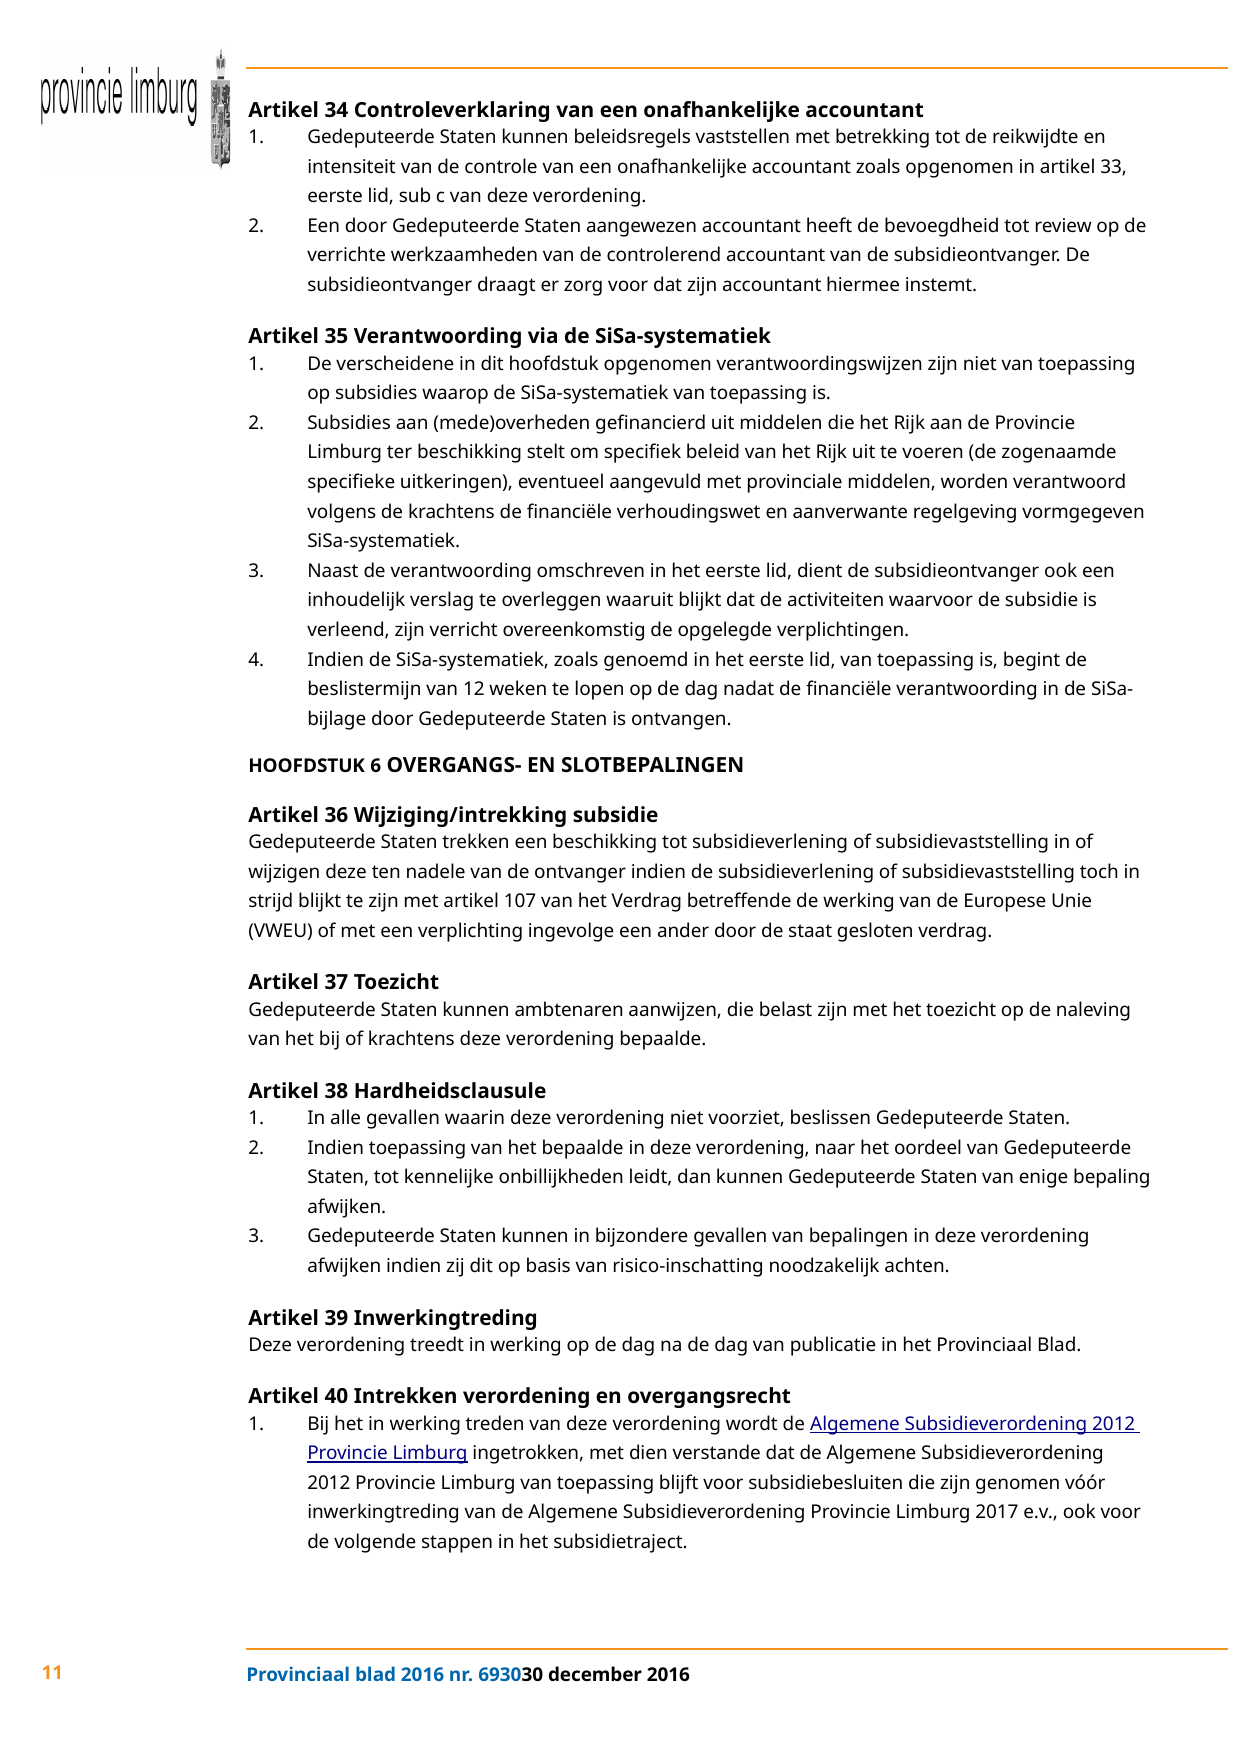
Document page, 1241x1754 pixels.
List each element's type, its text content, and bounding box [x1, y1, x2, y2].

list Een door Gedeputeerde Staten aangewezen accountant heeft de bevoegdheid tot review op de verrichte werkzaamheden van de controlerend accountant van de subsidieontvanger. De subsidieontvanger draagt er zorg voor dat zijn accountant hiermee instemt. [248, 212, 1152, 297]
text Artikel 38 Hardheidsclausule [248, 1076, 1152, 1104]
text Artikel 35 Verantwoording via de SiSa-systematiek [248, 322, 1152, 350]
text Deze verordening treedt in werking op de dag na de dag van publicatie in het Provinciaal Blad. [248, 1331, 1152, 1357]
list Indien de SiSa-systematiek, zoals genoemd in het eerste lid, van toepassing is, begint de beslistermijn van 12 weken te lopen op de dag nadat de financiële verantwoording in de SiSa-bijlage door Gedeputeerde Staten is ontvangen. [248, 646, 1152, 731]
text Artikel 37 Toezicht [248, 967, 1152, 996]
list Subsidies aan (mede)overheden gefinancierd uit middelen die het Rijk aan de Provincie Limburg ter beschikking stelt om specifiek beleid van het Rijk uit te voeren (de zogenaamde specifieke uitkeringen), eventueel aangevuld met provinciale middelen, worden verantwoord volgens de krachtens de financiële verhoudingswet en aanverwante regelgeving vormgegeven SiSa-systematiek. [248, 409, 1152, 553]
text Artikel 39 Inwerkingtreding [248, 1303, 1152, 1331]
text Gedeputeerde Staten trekken een beschikking tot subsidieverlening of subsidievaststelling in of wijzigen deze ten nadele van de ontvanger indien de subsidieverlening of subsidievaststelling toch in strijd blijkt te zijn met artikel 107 van het Verdrag betreffende de werking van de Europese Unie (VWEU) of met een verplichting ingevolge een ander door de staat gesloten verdrag. [248, 828, 1152, 943]
list Bij het in werking treden van deze verordening wordt de Algemene Subsidieverordening 2012 Provincie Limburg ingetrokken, met dien verstande dat de Algemene Subsidieverordening 2012 Provincie Limburg van toepassing blijft voor subsidiebesluiten die zijn genomen vóór inwerkingtreding van de Algemene Subsidieverordening Provincie Limburg 2017 e.v., ook voor de volgende stappen in het subsidietraject. [248, 1410, 1152, 1554]
list Naast de verantwoording omschreven in het eerste lid, dient de subsidieontvanger ook een inhoudelijk verslag te overleggen waaruit blijkt dat de activiteiten waarvoor de subsidie is verleend, zijn verricht overeenkomstig de opgelegde verplichtingen. [248, 557, 1152, 642]
list De verscheidene in dit hoofdstuk opgenomen verantwoordingswijzen zijn niet van toepassing op subsidies waarop de SiSa-systematiek van toepassing is. [248, 350, 1152, 405]
text Gedeputeerde Staten kunnen ambtenaren aanwijzen, die belast zijn met het toezicht op de naleving van het bij of krachtens deze verordening bepaalde. [248, 996, 1152, 1051]
text Artikel 36 Wijziging/intrekking subsidie [248, 800, 1152, 828]
list Gedeputeerde Staten kunnen in bijzondere gevallen van bepalingen in deze verordening afwijken indien zij dit op basis van risico-inschatting noodzakelijk achten. [248, 1223, 1152, 1278]
list Gedeputeerde Staten kunnen beleidsregels vaststellen met betrekking tot de reikwijdte en intensiteit van de controle van een onafhankelijke accountant zoals opgenomen in artikel 33, eerste lid, sub c van deze verordening. [248, 123, 1152, 208]
list Indien toepassing van het bepaalde in deze verordening, naar het oordeel van Gedeputeerde Staten, tot kennelijke onbillijkheden leidt, dan kunnen Gedeputeerde Staten van enige bepaling afwijken. [248, 1134, 1152, 1219]
text Artikel 34 Controleverklaring van een onafhankelijke accountant [248, 95, 1152, 123]
text HOOFDSTUK 6 OVERGANGS- EN SLOTBEPALINGEN [248, 751, 1152, 779]
text Artikel 40 Intrekken verordening en overgangsrecht [248, 1382, 1152, 1410]
picture [41, 47, 231, 172]
list In alle gevallen waarin deze verordening niet voorziet, beslissen Gedeputeerde Staten. [248, 1104, 1152, 1130]
